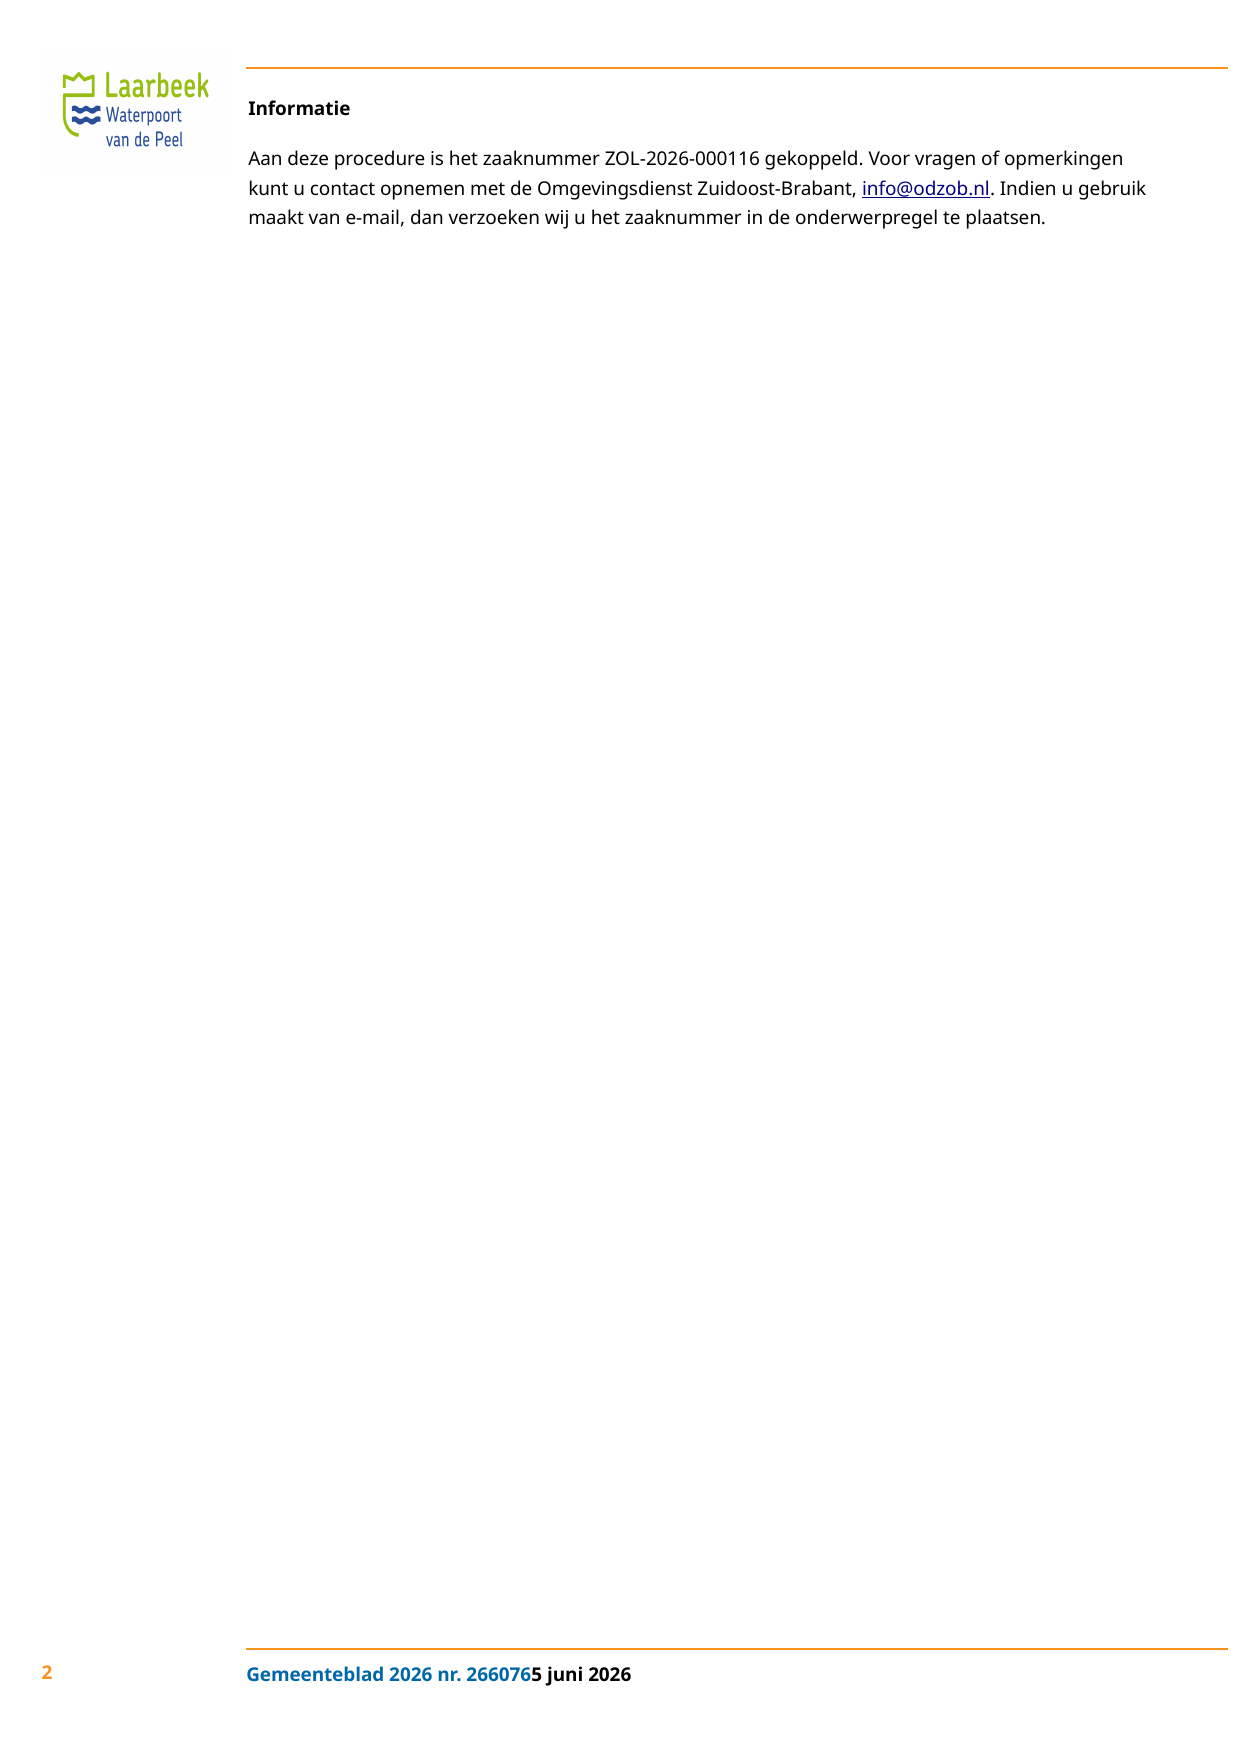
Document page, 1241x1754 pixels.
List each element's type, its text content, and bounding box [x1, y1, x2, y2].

text Informatie [248, 95, 1152, 121]
picture [41, 47, 231, 172]
text Aan deze procedure is het zaaknummer ZOL-2026-000116 gekoppeld. Voor vragen of opmerkingen kunt u contact opnemen met de Omgevingsdienst Zuidoost-Brabant, info@odzob.nl. Indien u gebruik maakt van e-mail, dan verzoeken wij u het zaaknummer in de onderwerpregel te plaatsen. [248, 145, 1152, 230]
